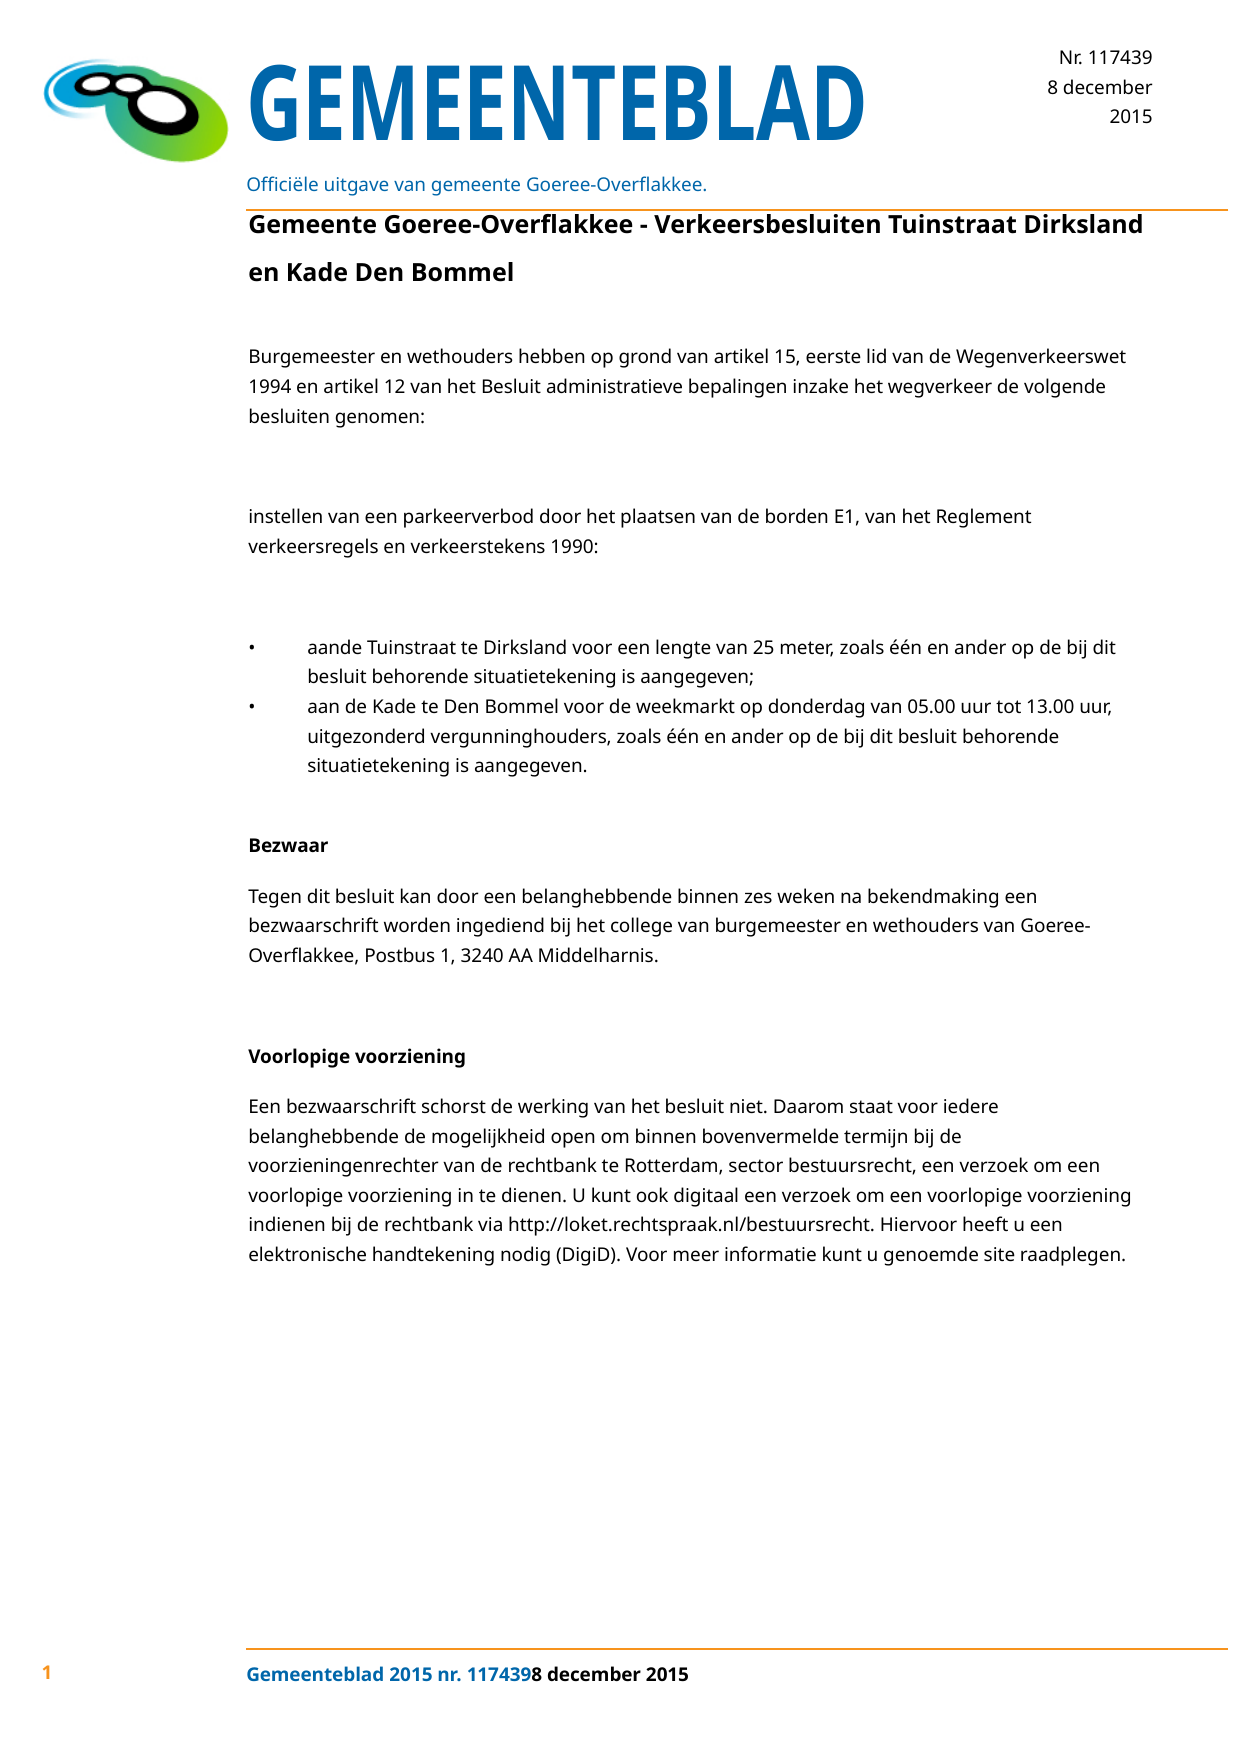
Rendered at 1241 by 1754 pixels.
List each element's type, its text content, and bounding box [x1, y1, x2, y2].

text Tegen dit besluit kan door een belanghebbende binnen zes weken na bekendmaking een bezwaarschrift worden ingediend bij het college van burgemeester en wethouders van Goeree-Overflakkee, Postbus 1, 3240 AA Middelharnis. [248, 883, 1152, 968]
text Burgemeester en wethouders hebben op grond van artikel 15, eerste lid van de Wegenverkeerswet 1994 en artikel 12 van het Besluit administratieve bepalingen inzake het wegverkeer de volgende besluiten genomen: [248, 344, 1152, 428]
text Een bezwaarschrift schorst de werking van het besluit niet. Daarom staat voor iedere belanghebbende de mogelijkheid open om binnen bovenvermelde termijn bij de voorzieningenrechter van de rechtbank te Rotterdam, sector bestuursrecht, een verzoek om een voorlopige voorziening in te dienen. U kunt ook digitaal een verzoek om een voorlopige voorziening indienen bij de rechtbank via http://loket.rechtspraak.nl/bestuursrecht. Hiervoor heeft u een elektronische handtekening nodig (DigiD). Voor meer informatie kunt u genoemde site raadplegen. [248, 1093, 1152, 1267]
text Bezwaar [248, 832, 1152, 858]
list aan de Kade te Den Bommel voor de weekmarkt op donderdag van 05.00 uur tot 13.00 uur, uitgezonderd vergunninghouders, zoals één en ander op de bij dit besluit behorende situatietekening is aangegeven. [248, 693, 1152, 778]
text instellen van een parkeerverbod door het plaatsen van de borden E1, van het Reglement verkeersregels en verkeerstekens 1990: [248, 504, 1152, 559]
list aande Tuinstraat te Dirksland voor een lengte van 25 meter, zoals één en ander op de bij dit besluit behorende situatietekening is aangegeven; [248, 634, 1152, 689]
picture [41, 47, 231, 172]
text Voorlopige voorziening [248, 1043, 1152, 1068]
text Gemeente Goeree-Overflakkee - Verkeersbesluiten Tuinstraat Dirksland en Kade Den Bommel [248, 211, 1152, 288]
